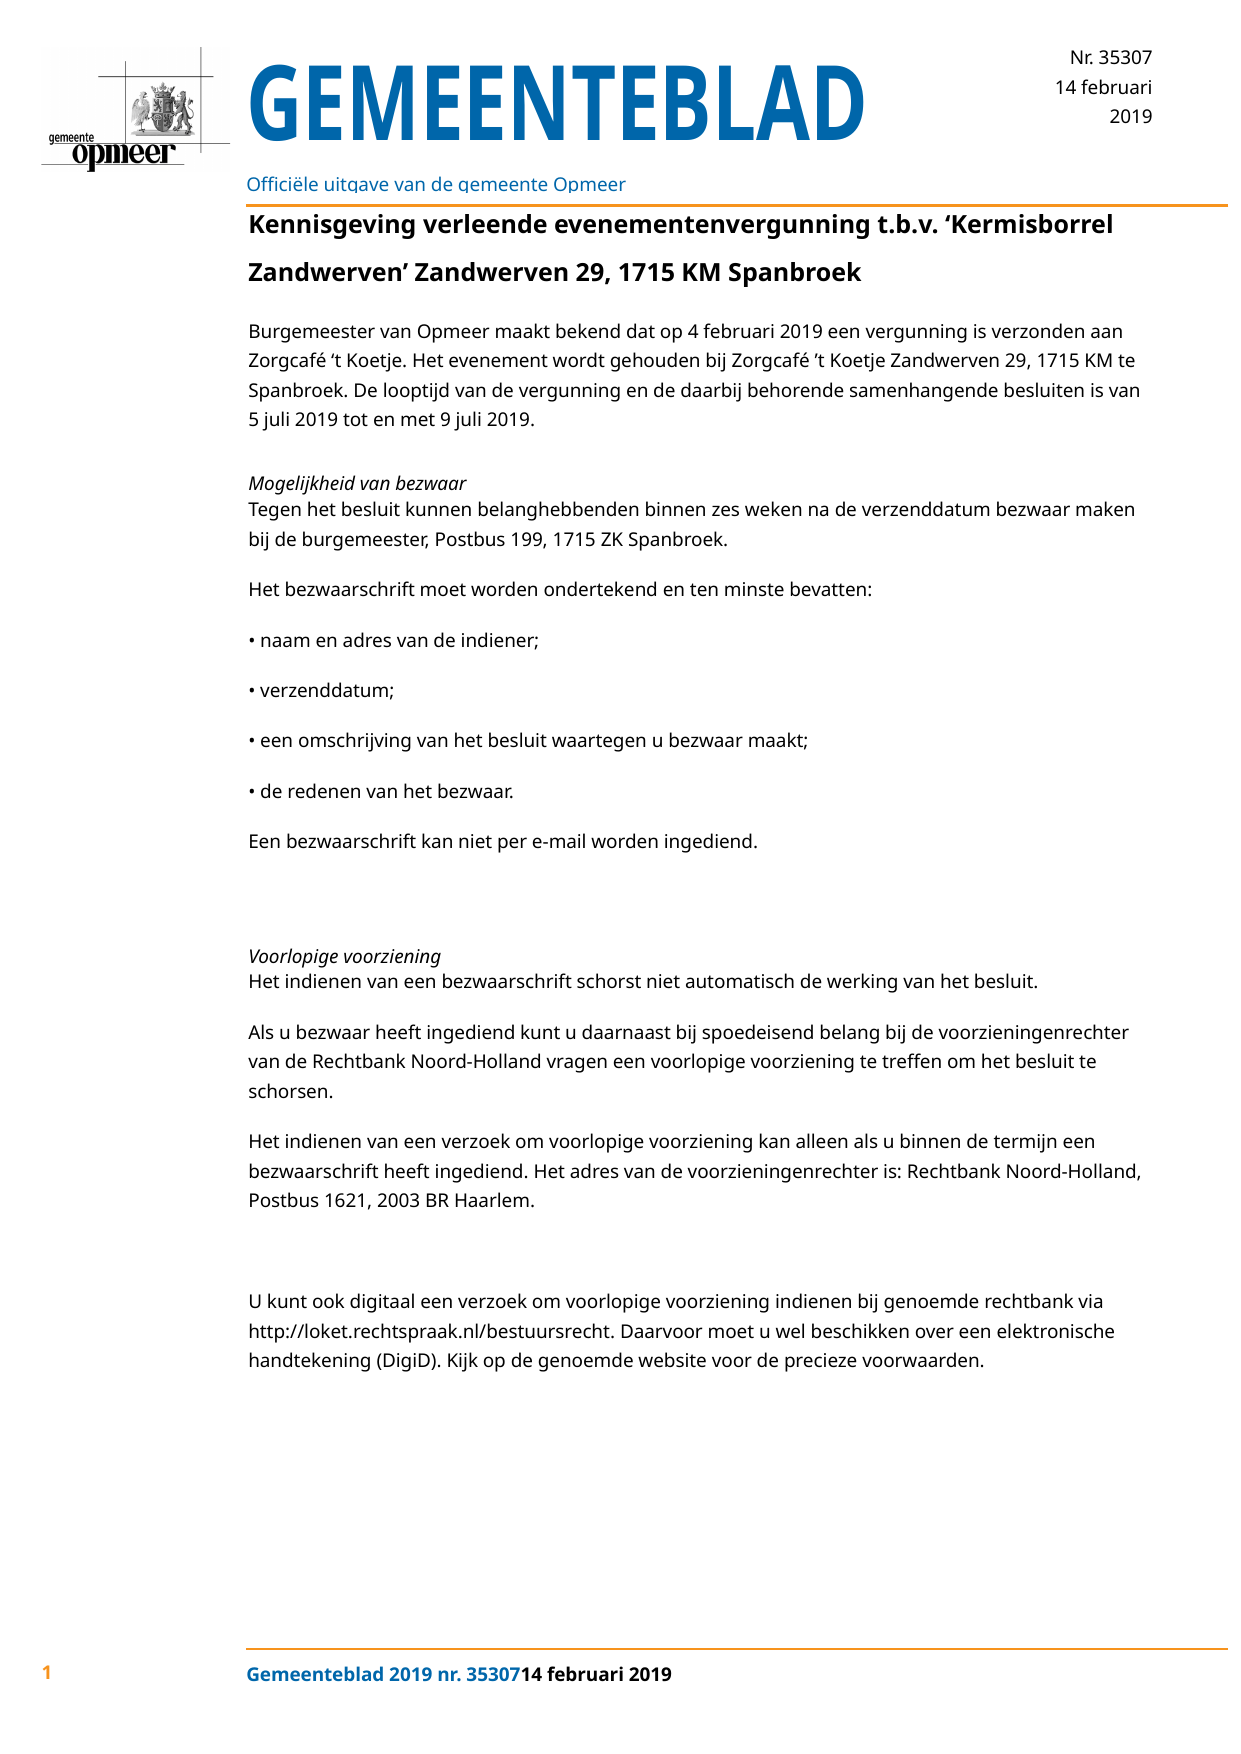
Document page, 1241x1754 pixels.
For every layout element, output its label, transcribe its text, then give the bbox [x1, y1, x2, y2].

picture [41, 47, 231, 172]
text Mogelijkheid van bezwaar [248, 471, 1152, 496]
text • een omschrijving van het besluit waartegen u bezwaar maakt; [248, 728, 1152, 753]
text Kennisgeving verleende evenementenvergunning t.b.v. ‘Kermisborrel Zandwerven’ Zandwerven 29, 1715 KM Spanbroek [248, 207, 1152, 288]
text Het indienen van een bezwaarschrift schorst niet automatisch de werking van het besluit. [248, 968, 1152, 994]
text Een bezwaarschrift kan niet per e-mail worden ingediend. [248, 828, 1152, 854]
text Het bezwaarschrift moet worden ondertekend en ten minste bevatten: [248, 576, 1152, 602]
text • de redenen van het bezwaar. [248, 778, 1152, 804]
text Het indienen van een verzoek om voorlopige voorziening kan alleen als u binnen de termijn een bezwaarschrift heeft ingediend. Het adres van de voorzieningenrechter is: Rechtbank Noord-Holland, Postbus 1621, 2003 BR Haarlem. [248, 1128, 1152, 1213]
text Voorlopige voorziening [248, 943, 1152, 968]
text Als u bezwaar heeft ingediend kunt u daarnaast bij spoedeisend belang bij de voorzieningenrechter van de Rechtbank Noord-Holland vragen een voorlopige voorziening te treffen om het besluit te schorsen. [248, 1019, 1152, 1104]
text • verzenddatum; [248, 677, 1152, 703]
text • naam en adres van de indiener; [248, 627, 1152, 652]
text Tegen het besluit kunnen belanghebbenden binnen zes weken na de verzenddatum bezwaar maken bij de burgemeester, Postbus 199, 1715 ZK Spanbroek. [248, 496, 1152, 552]
text U kunt ook digitaal een verzoek om voorlopige voorziening indienen bij genoemde rechtbank via http://loket.rechtspraak.nl/bestuursrecht. Daarvoor moet u wel beschikken over een elektronische handtekening (DigiD). Kijk op de genoemde website voor de precieze voorwaarden. [248, 1288, 1152, 1373]
text Burgemeester van Opmeer maakt bekend dat op 4 februari 2019 een vergunning is verzonden aan Zorgcafé ‘t Koetje. Het evenement wordt gehouden bij Zorgcafé ’t Koetje Zandwerven 29, 1715 KM te Spanbroek. De looptijd van de vergunning en de daarbij behorende samenhangende besluiten is van 5 juli 2019 tot en met 9 juli 2019. [248, 318, 1152, 432]
